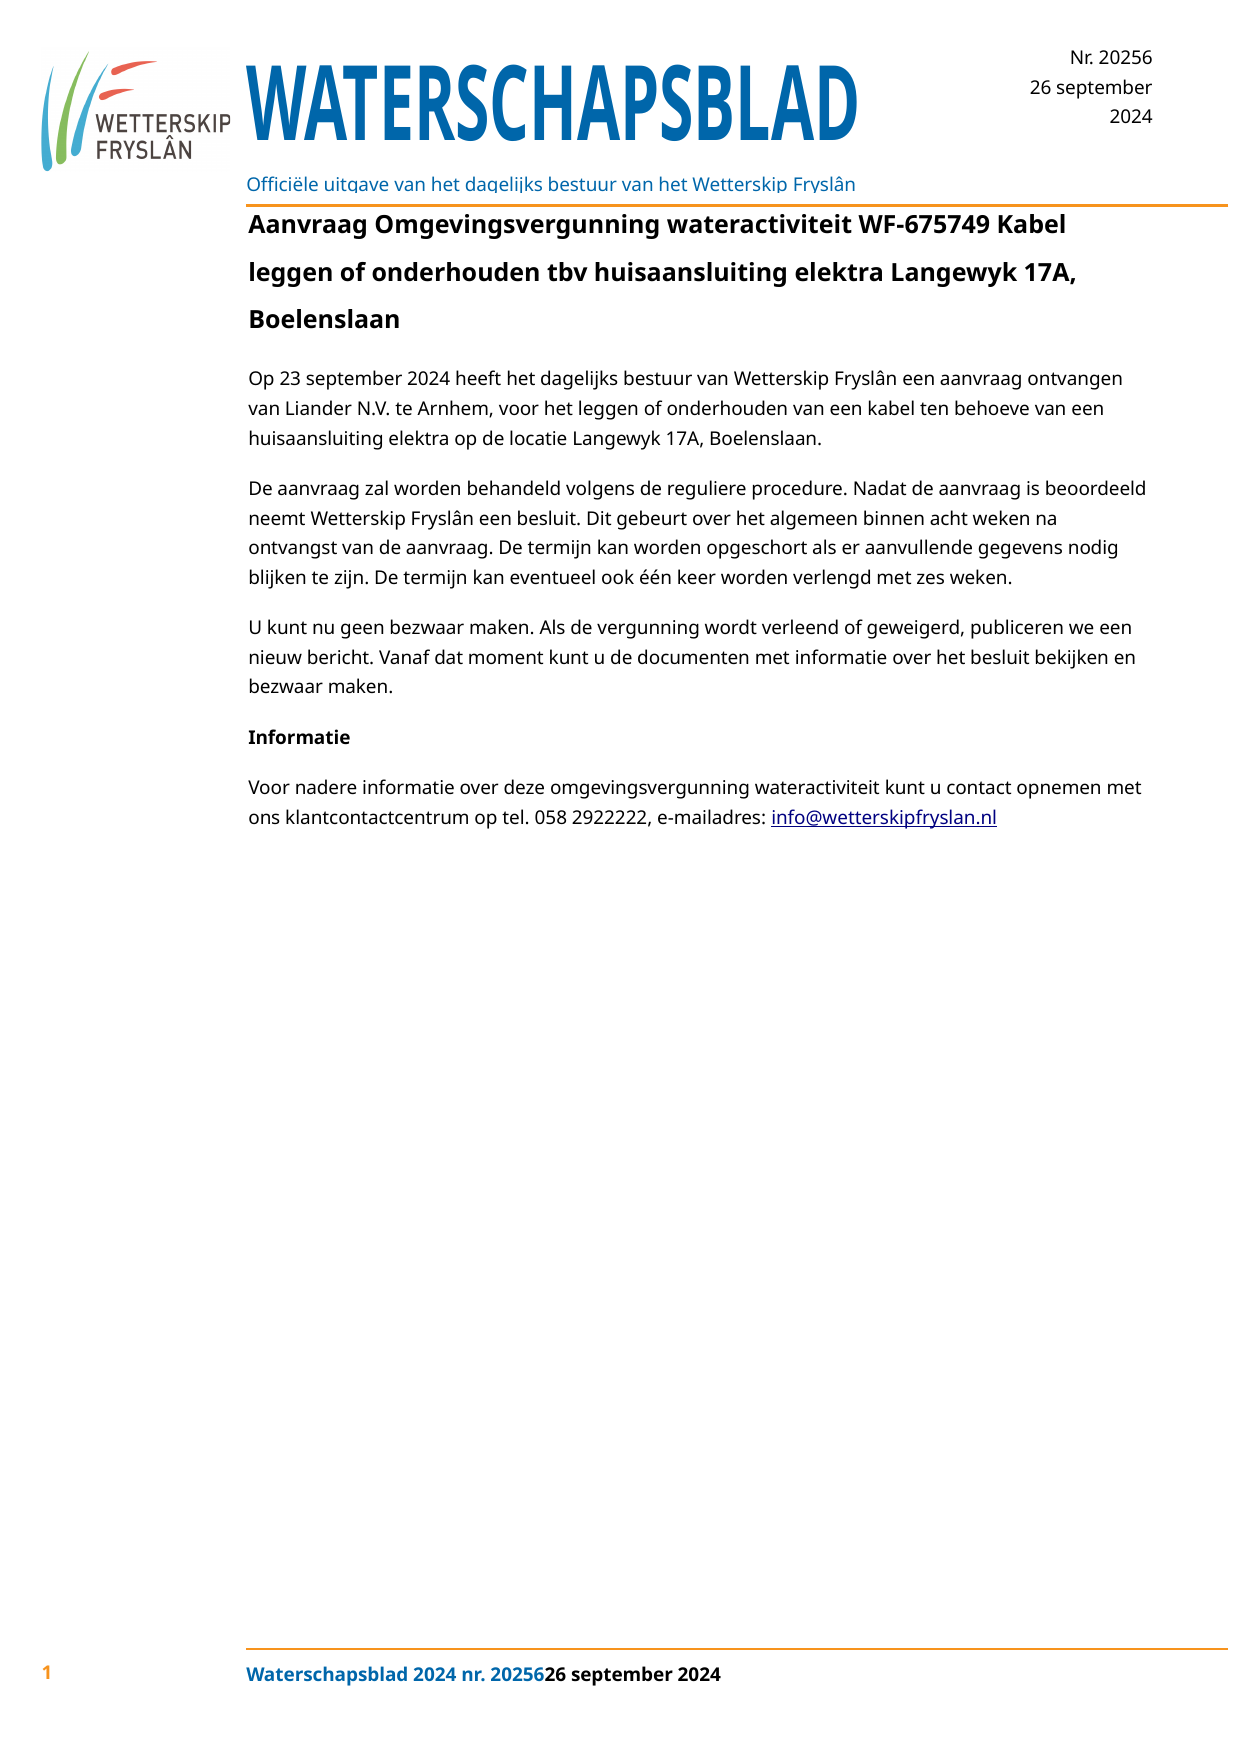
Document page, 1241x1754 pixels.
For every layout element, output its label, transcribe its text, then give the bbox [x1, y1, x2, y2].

text De aanvraag zal worden behandeld volgens de reguliere procedure. Nadat de aanvraag is beoordeeld neemt Wetterskip Fryslân een besluit. Dit gebeurt over het algemeen binnen acht weken na ontvangst van de aanvraag. De termijn kan worden opgeschort als er aanvullende gegevens nodig blijken te zijn. De termijn kan eventueel ook één keer worden verlengd met zes weken. [248, 475, 1152, 589]
text Voor nadere informatie over deze omgevingsvergunning wateractiviteit kunt u contact opnemen met ons klantcontactcentrum op tel. 058 2922222, e-mailadres: info@wetterskipfryslan.nl [248, 774, 1152, 829]
picture [41, 47, 231, 172]
text Op 23 september 2024 heeft het dagelijks bestuur van Wetterskip Fryslân een aanvraag ontvangen van Liander N.V. te Arnhem, voor het leggen of onderhouden van een kabel ten behoeve van een huisaansluiting elektra op de locatie Langewyk 17A, Boelenslaan. [248, 366, 1152, 450]
text Informatie [248, 724, 1152, 749]
text Aanvraag Omgevingsvergunning wateractiviteit WF-675749 Kabel leggen of onderhouden tbv huisaansluiting elektra Langewyk 17A, Boelenslaan [248, 207, 1152, 336]
text U kunt nu geen bezwaar maken. Als de vergunning wordt verleend of geweigerd, publiceren we een nieuw bericht. Vanaf dat moment kunt u de documenten met informatie over het besluit bekijken en bezwaar maken. [248, 614, 1152, 699]
